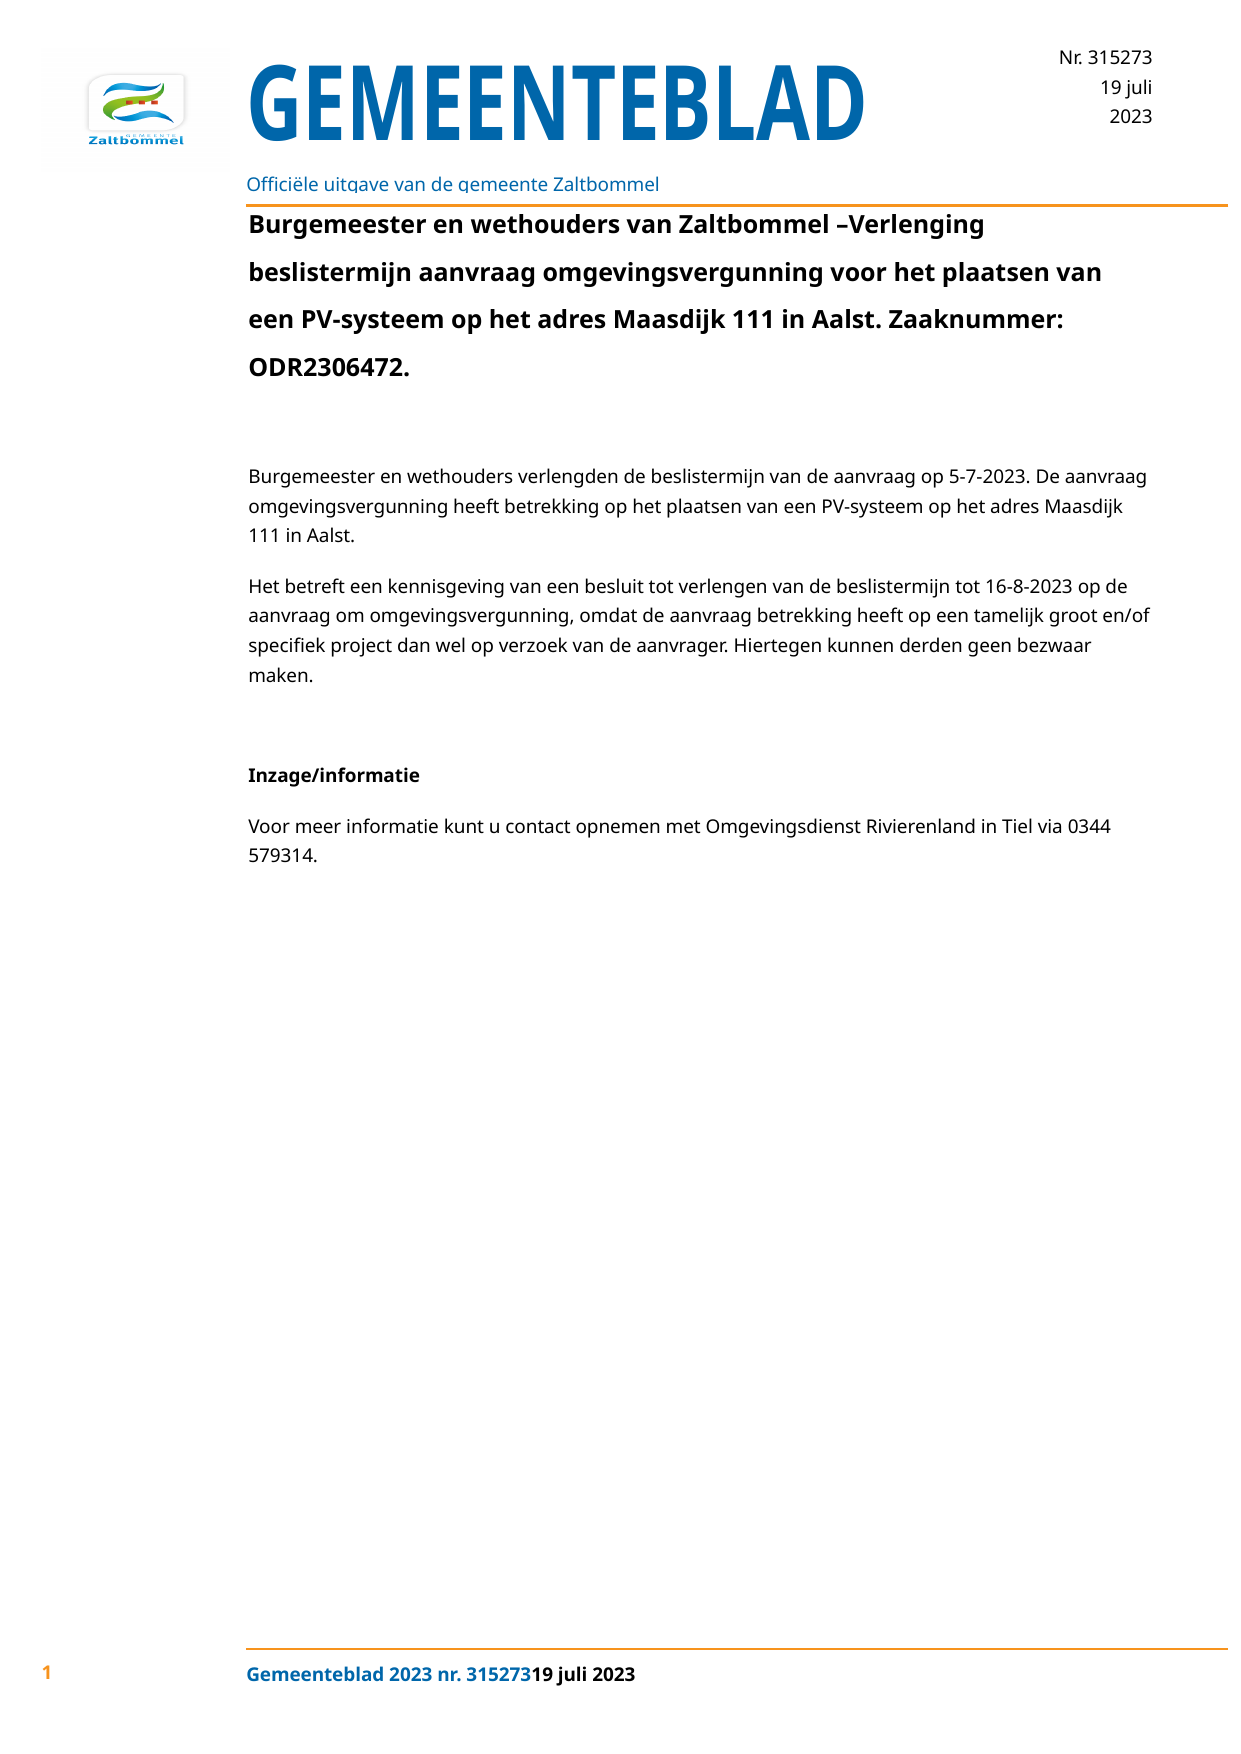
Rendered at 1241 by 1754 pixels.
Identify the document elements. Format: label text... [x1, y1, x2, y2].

picture [41, 47, 231, 172]
text Inzage/informatie [248, 763, 1152, 788]
text Burgemeester en wethouders verlengden de beslistermijn van de aanvraag op 5-7-2023. De aanvraag omgevingsvergunning heeft betrekking op het plaatsen van een PV-systeem op het adres Maasdijk 111 in Aalst. [248, 463, 1152, 548]
text Burgemeester en wethouders van Zaltbommel –Verlenging beslistermijn aanvraag omgevingsvergunning voor het plaatsen van een PV-systeem op het adres Maasdijk 111 in Aalst. Zaaknummer: ODR2306472. [248, 207, 1152, 384]
text Het betreft een kennisgeving van een besluit tot verlengen van de beslistermijn tot 16-8-2023 op de aanvraag om omgevingsvergunning, omdat de aanvraag betrekking heeft op een tamelijk groot en/of specifiek project dan wel op verzoek van de aanvrager. Hiertegen kunnen derden geen bezwaar maken. [248, 573, 1152, 688]
text Voor meer informatie kunt u contact opnemen met Omgevingsdienst Rivierenland in Tiel via 0344 579314. [248, 813, 1152, 868]
